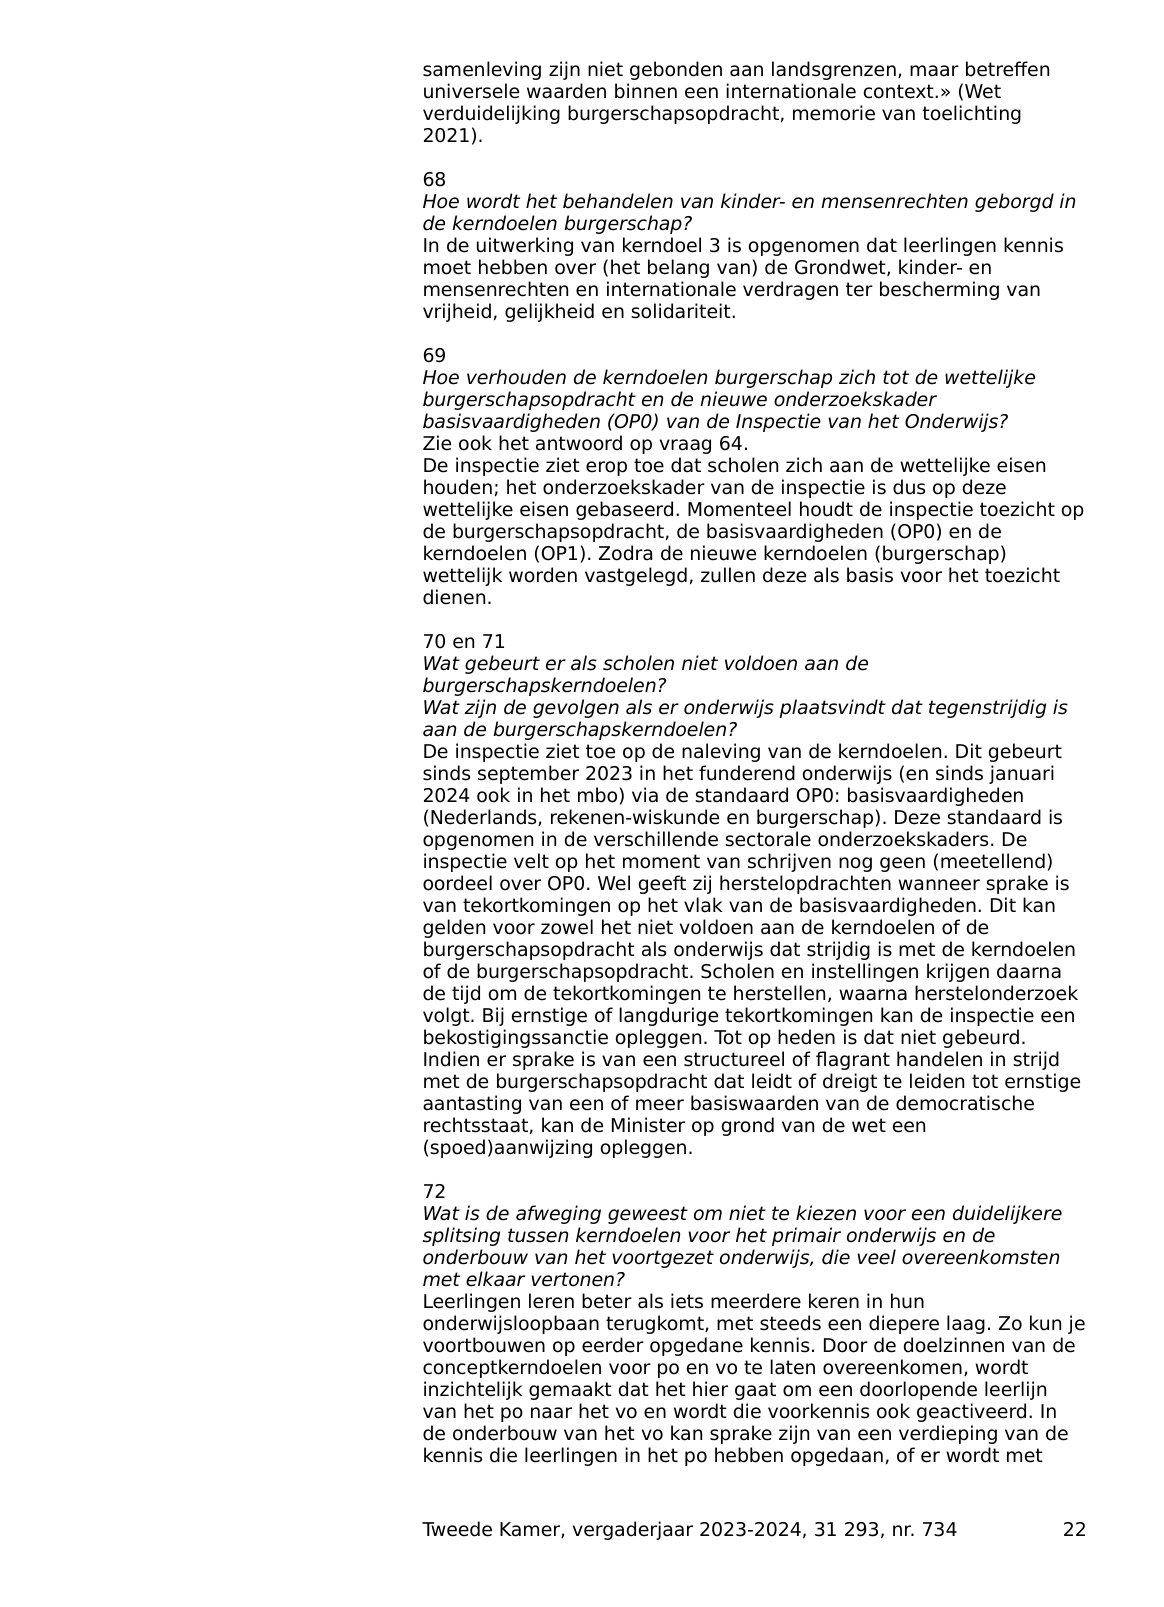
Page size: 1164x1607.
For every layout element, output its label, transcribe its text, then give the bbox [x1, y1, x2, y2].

text Hoe wordt het behandelen van kinder- en mensenrechten geborgd in de kerndoelen burgerschap? [422, 191, 1087, 235]
text 68 [422, 169, 1087, 191]
text Wat zijn de gevolgen als er onderwijs plaatsvindt dat tegenstrijdig is aan de burgerschapskerndoelen? [422, 697, 1087, 741]
text 69 [422, 345, 1087, 367]
text De inspectie ziet erop toe dat scholen zich aan de wettelijke eisen houden; het onderzoekskader van de inspectie is dus op deze wettelijke eisen gebaseerd. Momenteel houdt de inspectie toezicht op de burgerschapsopdracht, de basisvaardigheden (OP0) en de kerndoelen (OP1). Zodra de nieuwe kerndoelen (burgerschap) wettelijk worden vastgelegd, zullen deze als basis voor het toezicht dienen. [422, 455, 1087, 609]
text Wat is de afweging geweest om niet te kiezen voor een duidelijkere splitsing tussen kerndoelen voor het primair onderwijs en de onderbouw van het voortgezet onderwijs, die veel overeenkomsten met elkaar vertonen? [422, 1203, 1087, 1291]
text samenleving zijn niet gebonden aan landsgrenzen, maar betreffen universele waarden binnen een internationale context.» (Wet verduidelijking burgerschapsopdracht, memorie van toelichting 2021). [422, 59, 1087, 147]
text De inspectie ziet toe op de naleving van de kerndoelen. Dit gebeurt sinds september 2023 in het funderend onderwijs (en sinds januari 2024 ook in het mbo) via de standaard OP0: basisvaardigheden (Nederlands, rekenen-wiskunde en burgerschap). Deze standaard is opgenomen in de verschillende sectorale onderzoekskaders. De inspectie velt op het moment van schrijven nog geen (meetellend) oordeel over OP0. Wel geeft zij herstelopdrachten wanneer sprake is van tekortkomingen op het vlak van de basisvaardigheden. Dit kan gelden voor zowel het niet voldoen aan de kerndoelen of de burgerschapsopdracht als onderwijs dat strijdig is met de kerndoelen of de burgerschapsopdracht. Scholen en instellingen krijgen daarna de tijd om de tekortkomingen te herstellen, waarna herstelonderzoek volgt. Bij ernstige of langdurige tekortkomingen kan de inspectie een bekostigingssanctie opleggen. Tot op heden is dat niet gebeurd. Indien er sprake is van een structureel of flagrant handelen in strijd met de burgerschapsopdracht dat leidt of dreigt te leiden tot ernstige aantasting van een of meer basiswaarden van de democratische rechtsstaat, kan de Minister op grond van de wet een (spoed)aanwijzing opleggen. [422, 741, 1087, 1159]
text In de uitwerking van kerndoel 3 is opgenomen dat leerlingen kennis moet hebben over (het belang van) de Grondwet, kinder- en mensenrechten en internationale verdragen ter bescherming van vrijheid, gelijkheid en solidariteit. [422, 235, 1087, 323]
text Hoe verhouden de kerndoelen burgerschap zich tot de wettelijke burgerschapsopdracht en de nieuwe onderzoekskader basisvaardigheden (OP0) van de Inspectie van het Onderwijs? [422, 367, 1087, 433]
text Zie ook het antwoord op vraag 64. [422, 433, 1087, 455]
text 70 en 71 [422, 631, 1087, 653]
text Leerlingen leren beter als iets meerdere keren in hun onderwijsloopbaan terugkomt, met steeds een diepere laag. Zo kun je voortbouwen op eerder opgedane kennis. Door de doelzinnen van de conceptkerndoelen voor po en vo te laten overeenkomen, wordt inzichtelijk gemaakt dat het hier gaat om een doorlopende leerlijn van het po naar het vo en wordt die voorkennis ook geactiveerd. In de onderbouw van het vo kan sprake zijn van een verdieping van de kennis die leerlingen in het po hebben opgedaan, of er wordt met [422, 1291, 1087, 1467]
text 72 [422, 1181, 1087, 1203]
text Wat gebeurt er als scholen niet voldoen aan de burgerschapskerndoelen? [422, 653, 1087, 697]
